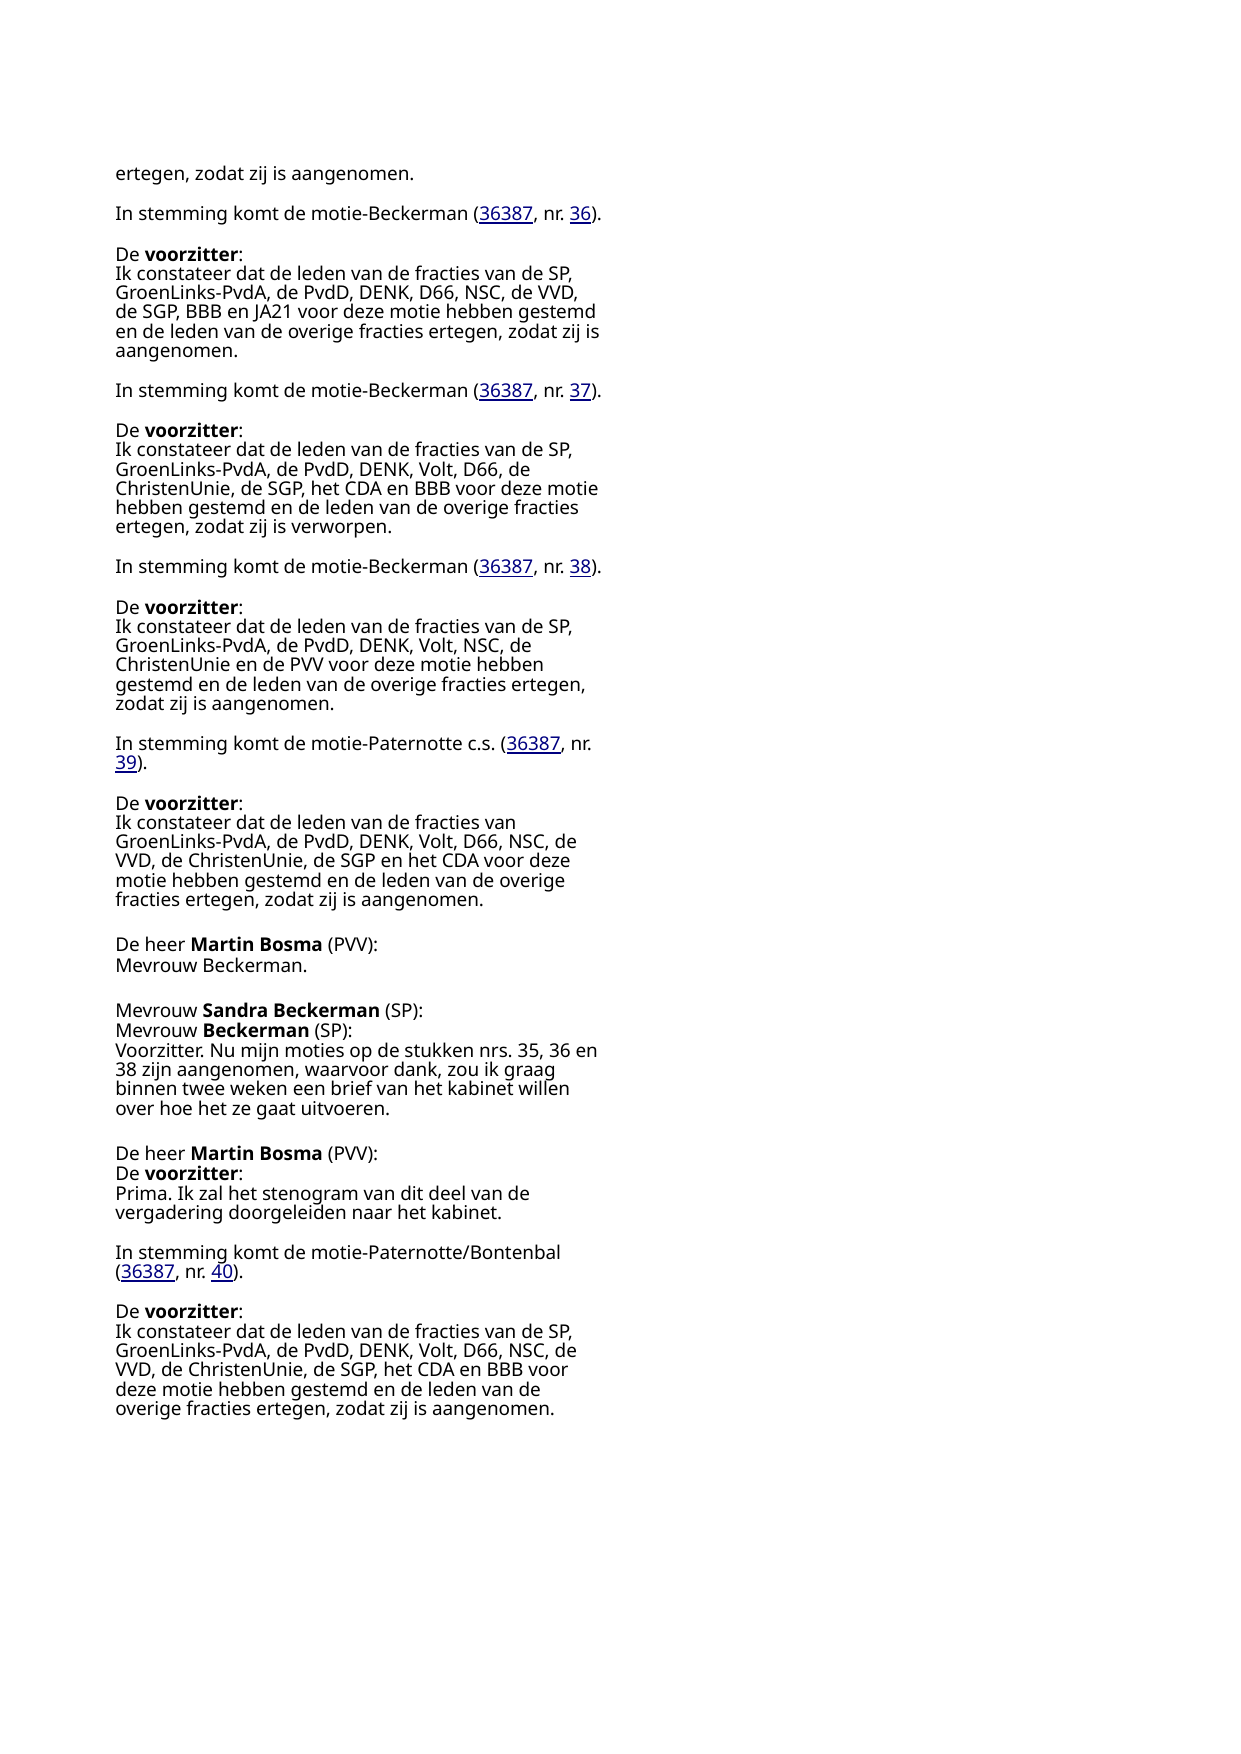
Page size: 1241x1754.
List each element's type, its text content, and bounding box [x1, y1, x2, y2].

text De voorzitter: [115, 1303, 605, 1323]
text Mevrouw Beckerman. [115, 957, 605, 976]
text De heer Martin Bosma (PVV): [115, 931, 605, 957]
text De voorzitter: [115, 246, 605, 265]
text Mevrouw Sandra Beckerman (SP): [115, 997, 605, 1022]
text De voorzitter: [115, 599, 605, 618]
text In stemming komt de motie-Beckerman (36387, nr. 37). [115, 382, 605, 401]
text In stemming komt de motie-Beckerman (36387, nr. 38). [115, 558, 605, 578]
text Ik constateer dat de leden van de fracties van de SP, GroenLinks-PvdA, de PvdD, DENK, Volt, NSC, de ChristenUnie en de PVV voor deze motie hebben gestemd en de leden van de overige fracties ertegen, zodat zij is aangenomen. [115, 618, 605, 714]
text In stemming komt de motie-Beckerman (36387, nr. 36). [115, 205, 605, 225]
text De voorzitter: [115, 422, 605, 441]
text In stemming komt de motie-Paternotte c.s. (36387, nr. 39). [115, 735, 605, 774]
text Voorzitter. Nu mijn moties op de stukken nrs. 35, 36 en 38 zijn aangenomen, waarvoor dank, zou ik graag binnen twee weken een brief van het kabinet willen over hoe het ze gaat uitvoeren. [115, 1042, 605, 1119]
text Ik constateer dat de leden van de fracties van GroenLinks-PvdA, de PvdD, DENK, Volt, D66, NSC, de VVD, de ChristenUnie, de SGP en het CDA voor deze motie hebben gestemd en de leden van de overige fracties ertegen, zodat zij is aangenomen. [115, 814, 605, 910]
text In stemming komt de motie-Paternotte/Bontenbal (36387, nr. 40). [115, 1244, 605, 1283]
text Mevrouw Beckerman (SP): [115, 1022, 605, 1042]
text De voorzitter: [115, 1165, 605, 1185]
text ertegen, zodat zij is aangenomen. [115, 165, 605, 184]
text Ik constateer dat de leden van de fracties van de SP, GroenLinks-PvdA, de PvdD, DENK, D66, NSC, de VVD, de SGP, BBB en JA21 voor deze motie hebben gestemd en de leden van de overige fracties ertegen, zodat zij is aangenomen. [115, 265, 605, 361]
text Prima. Ik zal het stenogram van dit deel van de vergadering doorgeleiden naar het kabinet. [115, 1185, 605, 1223]
text Ik constateer dat de leden van de fracties van de SP, GroenLinks-PvdA, de PvdD, DENK, Volt, D66, NSC, de VVD, de ChristenUnie, de SGP, het CDA en BBB voor deze motie hebben gestemd en de leden van de overige fracties ertegen, zodat zij is aangenomen. [115, 1323, 605, 1419]
text De heer Martin Bosma (PVV): [115, 1140, 605, 1165]
text De voorzitter: [115, 794, 605, 814]
text Ik constateer dat de leden van de fracties van de SP, GroenLinks-PvdA, de PvdD, DENK, Volt, D66, de ChristenUnie, de SGP, het CDA en BBB voor deze motie hebben gestemd en de leden van de overige fracties ertegen, zodat zij is verworpen. [115, 441, 605, 538]
